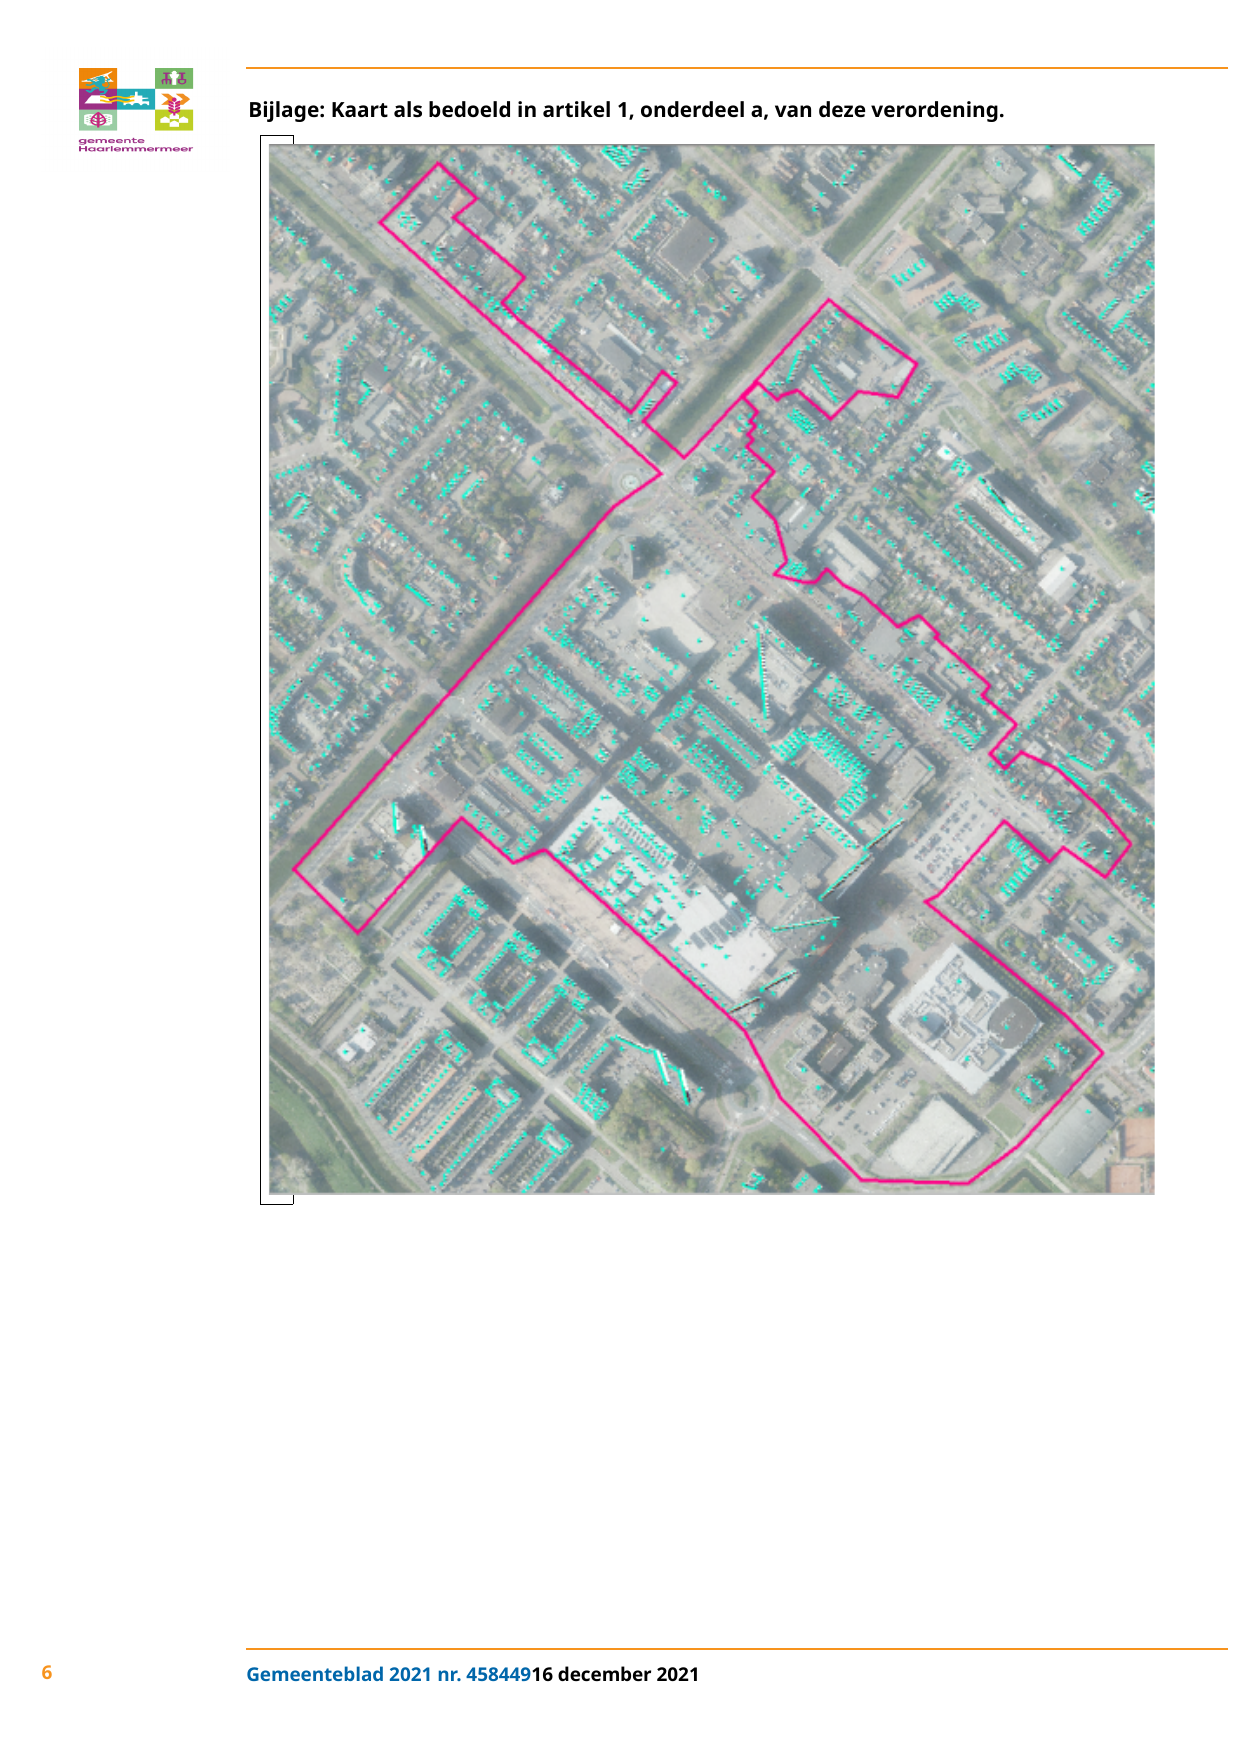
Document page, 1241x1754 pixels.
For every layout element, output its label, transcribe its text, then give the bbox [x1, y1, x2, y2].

picture [41, 47, 231, 172]
text Bijlage: Kaart als bedoeld in artikel 1, onderdeel a, van deze verordening. [248, 95, 1152, 123]
picture [268, 144, 1155, 1195]
